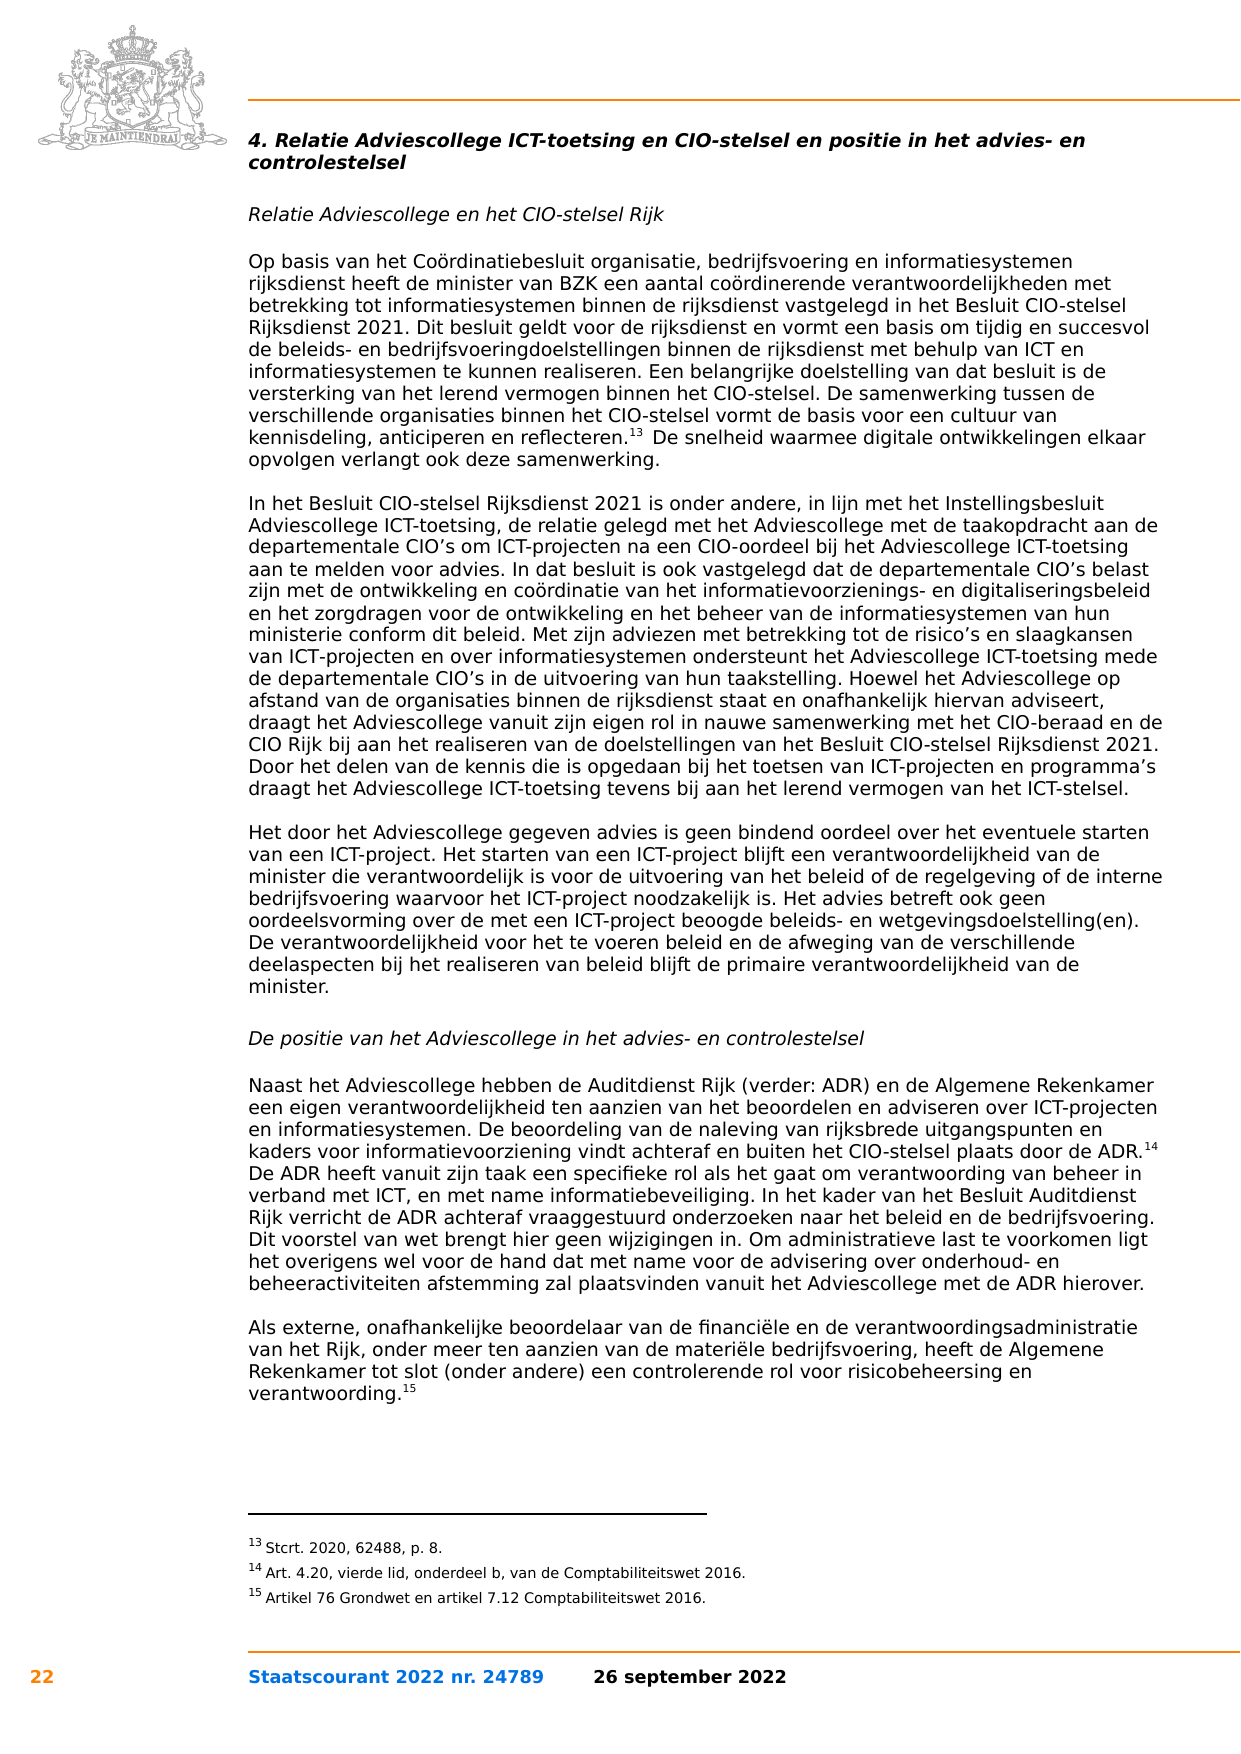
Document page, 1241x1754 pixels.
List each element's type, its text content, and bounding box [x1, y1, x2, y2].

text Op basis van het Coördinatiebesluit organisatie, bedrijfsvoering en informatiesystemen rijksdienst heeft de minister van BZK een aantal coördinerende verantwoordelijkheden met betrekking tot informatiesystemen binnen de rijksdienst vastgelegd in het Besluit CIO-stelsel Rijksdienst 2021. Dit besluit geldt voor de rijksdienst en vormt een basis om tijdig en succesvol de beleids- en bedrijfsvoeringdoelstellingen binnen de rijksdienst met behulp van ICT en informatiesystemen te kunnen realiseren. Een belangrijke doelstelling van dat besluit is de versterking van het lerend vermogen binnen het CIO-stelsel. De samenwerking tussen de verschillende organisaties binnen het CIO-stelsel vormt de basis voor een cultuur van kennisdeling, anticiperen en reflecteren. De snelheid waarmee digitale ontwikkelingen elkaar opvolgen verlangt ook deze samenwerking. [248, 251, 1163, 471]
text Stcrt. 2020, 62488, p. 8. [248, 1536, 1163, 1558]
subtitle De positie van het Adviescollege in het advies- en controlestelsel [248, 1028, 1163, 1050]
text Het door het Adviescollege gegeven advies is geen bindend oordeel over het eventuele starten van een ICT-project. Het starten van een ICT-project blijft een verantwoordelijkheid van de minister die verantwoordelijk is voor de uitvoering van het beleid of de regelgeving of de interne bedrijfsvoering waarvoor het ICT-project noodzakelijk is. Het advies betreft ook geen oordeelsvorming over de met een ICT-project beoogde beleids- en wetgevingsdoelstelling(en). De verantwoordelijkheid voor het te voeren beleid en de afweging van de verschillende deelaspecten bij het realiseren van beleid blijft de primaire verantwoordelijkheid van de minister. [248, 822, 1163, 998]
text Als externe, onafhankelijke beoordelaar van de financiële en de verantwoordingsadministratie van het Rijk, onder meer ten aanzien van de materiële bedrijfsvoering, heeft de Algemene Rekenkamer tot slot (onder andere) een controlerende rol voor risicobeheersing en verantwoording. [248, 1317, 1163, 1404]
subtitle Relatie Adviescollege en het CIO-stelsel Rijk [248, 204, 1163, 226]
text In het Besluit CIO-stelsel Rijksdienst 2021 is onder andere, in lijn met het Instellingsbesluit Adviescollege ICT-toetsing, de relatie gelegd met het Adviescollege met de taakopdracht aan de departementale CIO’s om ICT-projecten na een CIO-oordeel bij het Adviescollege ICT-toetsing aan te melden voor advies. In dat besluit is ook vastgelegd dat de departementale CIO’s belast zijn met de ontwikkeling en coördinatie van het informatievoorzienings- en digitaliseringsbeleid en het zorgdragen voor de ontwikkeling en het beheer van de informatiesystemen van hun ministerie conform dit beleid. Met zijn adviezen met betrekking tot de risico’s en slaagkansen van ICT‑projecten en over informatiesystemen ondersteunt het Adviescollege ICT-toetsing mede de departementale CIO’s in de uitvoering van hun taakstelling. Hoewel het Adviescollege op afstand van de organisaties binnen de rijksdienst staat en onafhankelijk hiervan adviseert, draagt het Adviescollege vanuit zijn eigen rol in nauwe samenwerking met het CIO-beraad en de CIO Rijk bij aan het realiseren van de doelstellingen van het Besluit CIO-stelsel Rijksdienst 2021. Door het delen van de kennis die is opgedaan bij het toetsen van ICT-projecten en programma’s draagt het Adviescollege ICT-toetsing tevens bij aan het lerend vermogen van het ICT-stelsel. [248, 492, 1163, 800]
text Art. 4.20, vierde lid, onderdeel b, van de Comptabiliteitswet 2016. [248, 1561, 1163, 1583]
text Artikel 76 Grondwet en artikel 7.12 Comptabiliteitswet 2016. [248, 1586, 1163, 1608]
picture [38, 25, 227, 150]
text Naast het Adviescollege hebben de Auditdienst Rijk (verder: ADR) en de Algemene Rekenkamer een eigen verantwoordelijkheid ten aanzien van het beoordelen en adviseren over ICT-projecten en informatiesystemen. De beoordeling van de naleving van rijksbrede uitgangspunten en kaders voor informatievoorziening vindt achteraf en buiten het CIO-stelsel plaats door de ADR. De ADR heeft vanuit zijn taak een specifieke rol als het gaat om verantwoording van beheer in verband met ICT, en met name informatiebeveiliging. In het kader van het Besluit Auditdienst Rijk verricht de ADR achteraf vraaggestuurd onderzoeken naar het beleid en de bedrijfsvoering. Dit voorstel van wet brengt hier geen wijzigingen in. Om administratieve last te voorkomen ligt het overigens wel voor de hand dat met name voor de advisering over onderhoud- en beheeractiviteiten afstemming zal plaatsvinden vanuit het Adviescollege met de ADR hierover. [248, 1075, 1163, 1295]
subtitle 4. Relatie Adviescollege ICT-toetsing en CIO-stelsel en positie in het advies- en controlestelsel [248, 130, 1163, 174]
